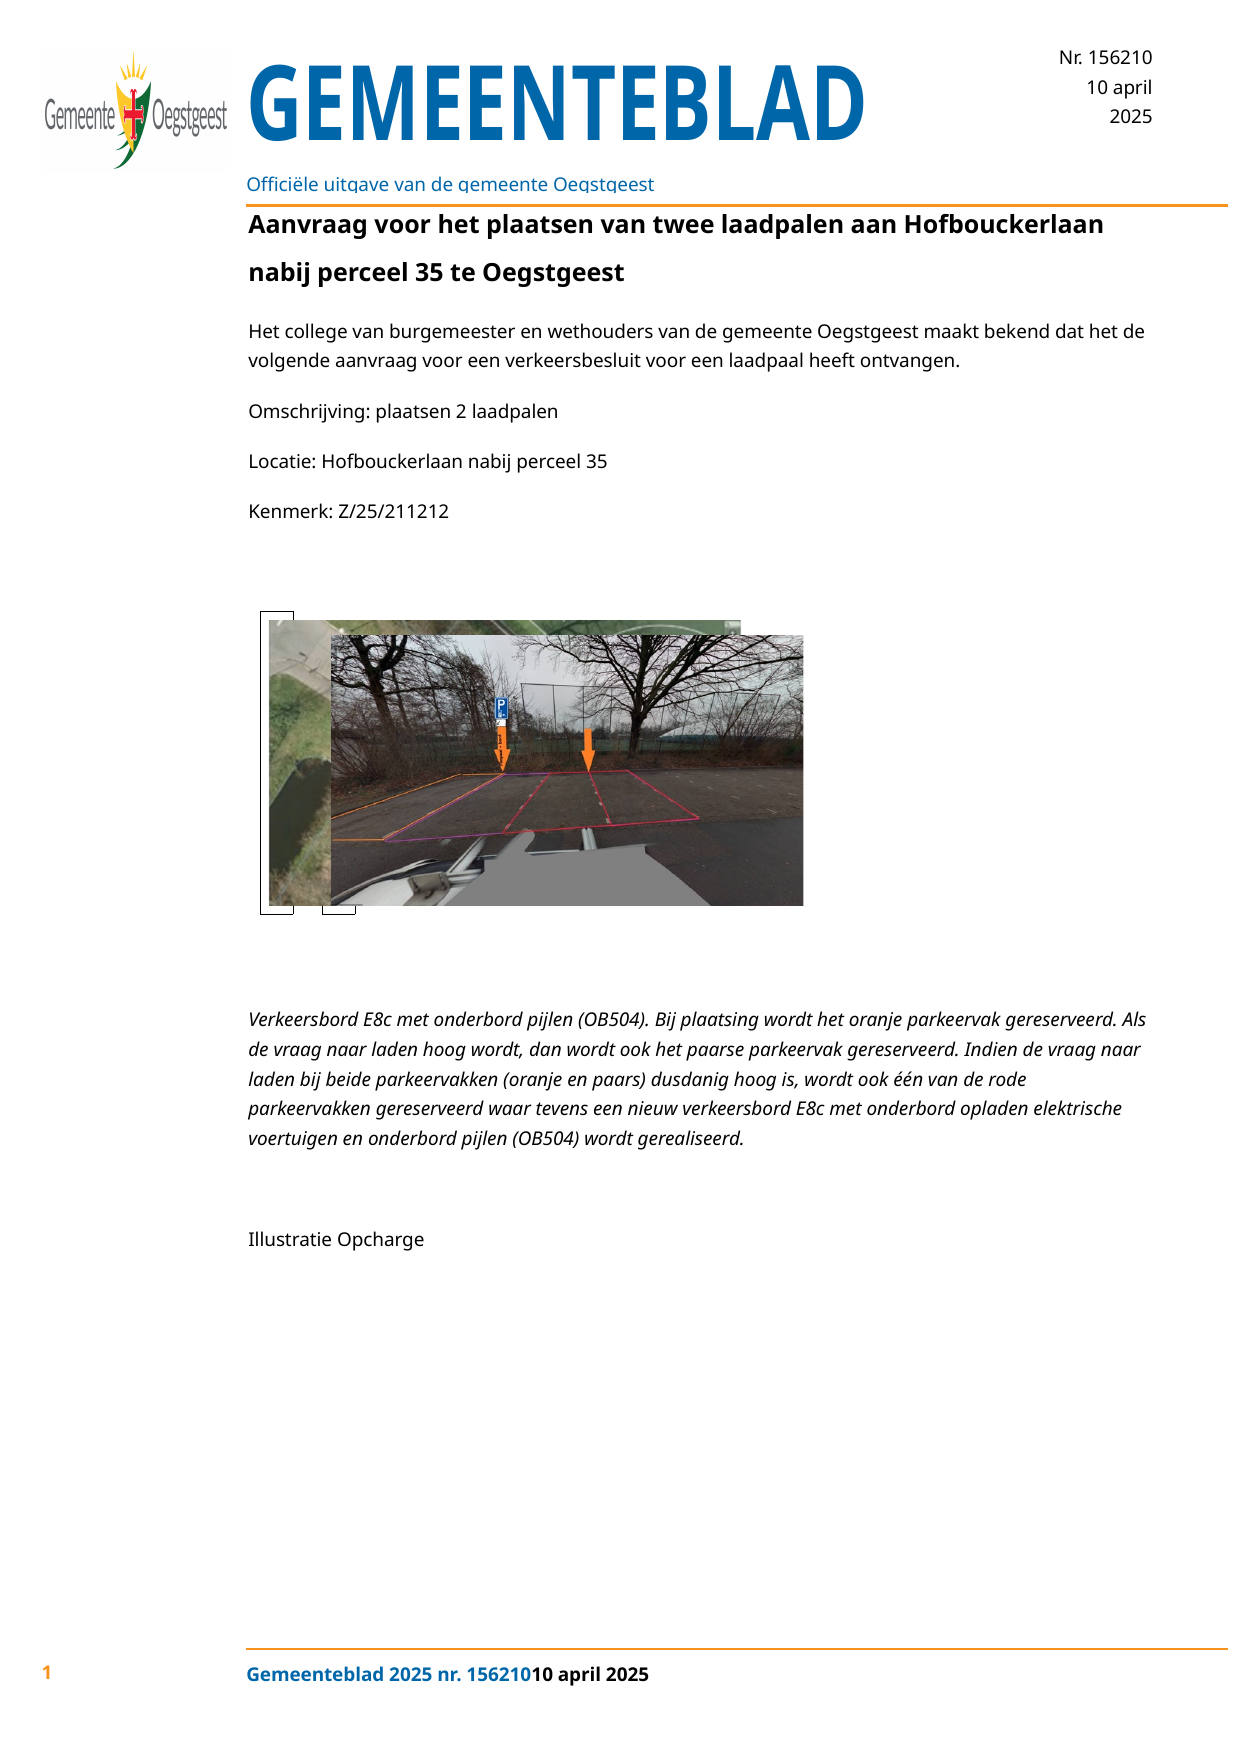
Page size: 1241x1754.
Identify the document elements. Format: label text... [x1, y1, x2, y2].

text Verkeersbord E8c met onderbord pijlen (OB504). Bij plaatsing wordt het oranje parkeervak gereserveerd. Als de vraag naar laden hoog wordt, dan wordt ook het paarse parkeervak gereserveerd. Indien de vraag naar laden bij beide parkeervakken (oranje en paars) dusdanig hoog is, wordt ook één van de rode parkeervakken gereserveerd waar tevens een nieuw verkeersbord E8c met onderbord opladen elektrische voertuigen en onderbord pijlen (OB504) wordt gerealiseerd. [248, 1007, 1152, 1151]
text Aanvraag voor het plaatsen van twee laadpalen aan Hofbouckerlaan nabij perceel 35 te Oegstgeest [248, 207, 1152, 288]
picture [41, 47, 231, 172]
text Illustratie Opcharge [248, 1226, 1152, 1252]
text Locatie: Hofbouckerlaan nabij perceel 35 [248, 448, 1152, 474]
text Omschrijving: plaatsen 2 laadpalen [248, 398, 1152, 424]
text Kenmerk: Z/25/211212 [248, 499, 1152, 524]
text Het college van burgemeester en wethouders van de gemeente Oegstgeest maakt bekend dat het de volgende aanvraag voor een verkeersbesluit voor een laadpaal heeft ontvangen. [248, 318, 1152, 373]
picture [268, 620, 804, 906]
